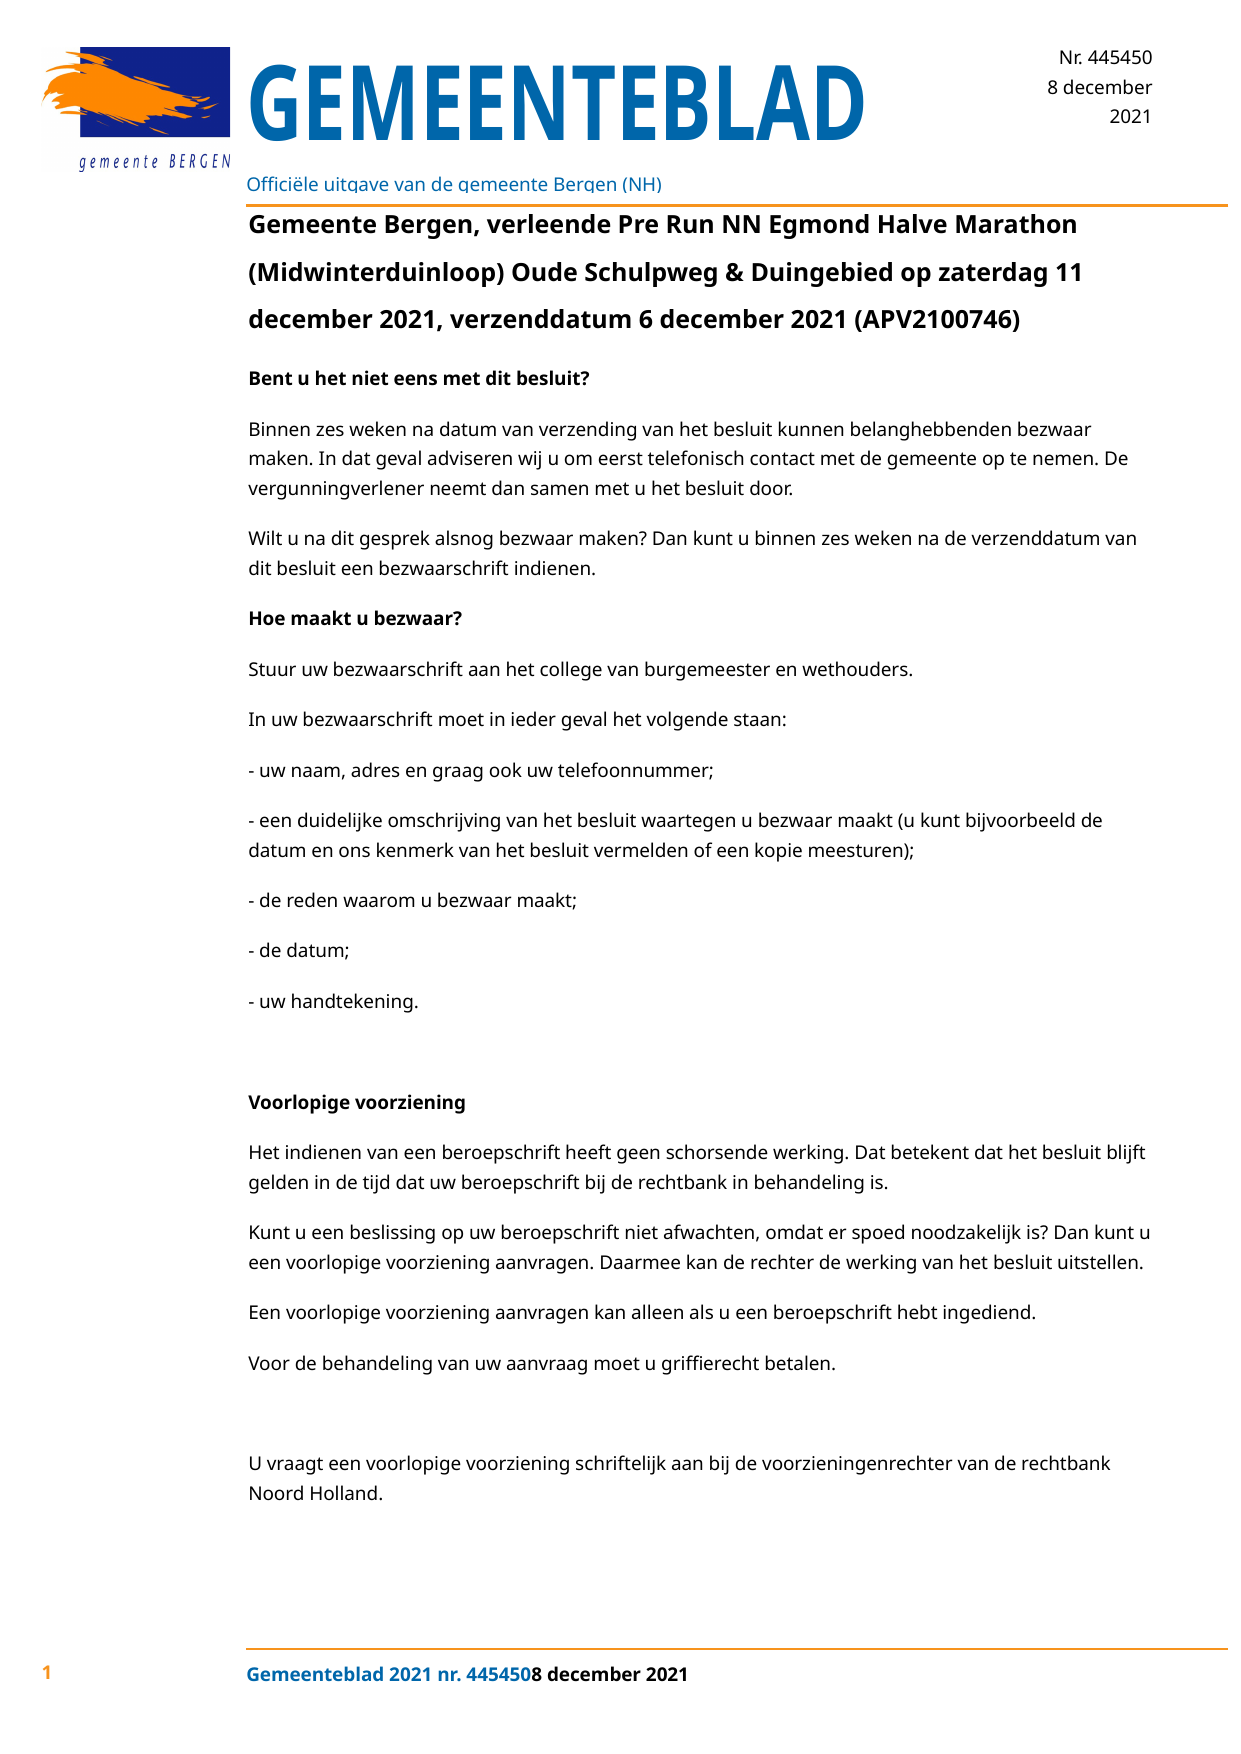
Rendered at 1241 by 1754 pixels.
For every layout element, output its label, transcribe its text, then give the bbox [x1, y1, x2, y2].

text Bent u het niet eens met dit besluit? [248, 366, 1152, 391]
text Kunt u een beslissing op uw beroepschrift niet afwachten, omdat er spoed noodzakelijk is? Dan kunt u een voorlopige voorziening aanvragen. Daarmee kan de rechter de werking van het besluit uitstellen. [248, 1219, 1152, 1274]
picture [41, 47, 231, 172]
text Stuur uw bezwaarschrift aan het college van burgemeester en wethouders. [248, 656, 1152, 682]
text Voorlopige voorziening [248, 1089, 1152, 1114]
text - uw naam, adres en graag ook uw telefoonnummer; [248, 757, 1152, 782]
text Gemeente Bergen, verleende Pre Run NN Egmond Halve Marathon (Midwinterduinloop) Oude Schulpweg & Duingebied op zaterdag 11 december 2021, verzenddatum 6 december 2021 (APV2100746) [248, 207, 1152, 336]
text In uw bezwaarschrift moet in ieder geval het volgende staan: [248, 706, 1152, 732]
text - een duidelijke omschrijving van het besluit waartegen u bezwaar maakt (u kunt bijvoorbeeld de datum en ons kenmerk van het besluit vermelden of een kopie meesturen); [248, 807, 1152, 862]
text U vraagt een voorlopige voorziening schriftelijk aan bij de voorzieningenrechter van de rechtbank Noord Holland. [248, 1451, 1152, 1506]
text Het indienen van een beroepschrift heeft geen schorsende werking. Dat betekent dat het besluit blijft gelden in de tijd dat uw beroepschrift bij de rechtbank in behandeling is. [248, 1139, 1152, 1194]
text Een voorlopige voorziening aanvragen kan alleen als u een beroepschrift hebt ingediend. [248, 1299, 1152, 1325]
text - uw handtekening. [248, 988, 1152, 1014]
text - de reden waarom u bezwaar maakt; [248, 887, 1152, 913]
text Hoe maakt u bezwaar? [248, 606, 1152, 631]
text Voor de behandeling van uw aanvraag moet u griffierecht betalen. [248, 1350, 1152, 1375]
text Wilt u na dit gesprek alsnog bezwaar maken? Dan kunt u binnen zes weken na de verzenddatum van dit besluit een bezwaarschrift indienen. [248, 526, 1152, 581]
text - de datum; [248, 938, 1152, 963]
text Binnen zes weken na datum van verzending van het besluit kunnen belanghebbenden bezwaar maken. In dat geval adviseren wij u om eerst telefonisch contact met de gemeente op te nemen. De vergunningverlener neemt dan samen met u het besluit door. [248, 416, 1152, 501]
